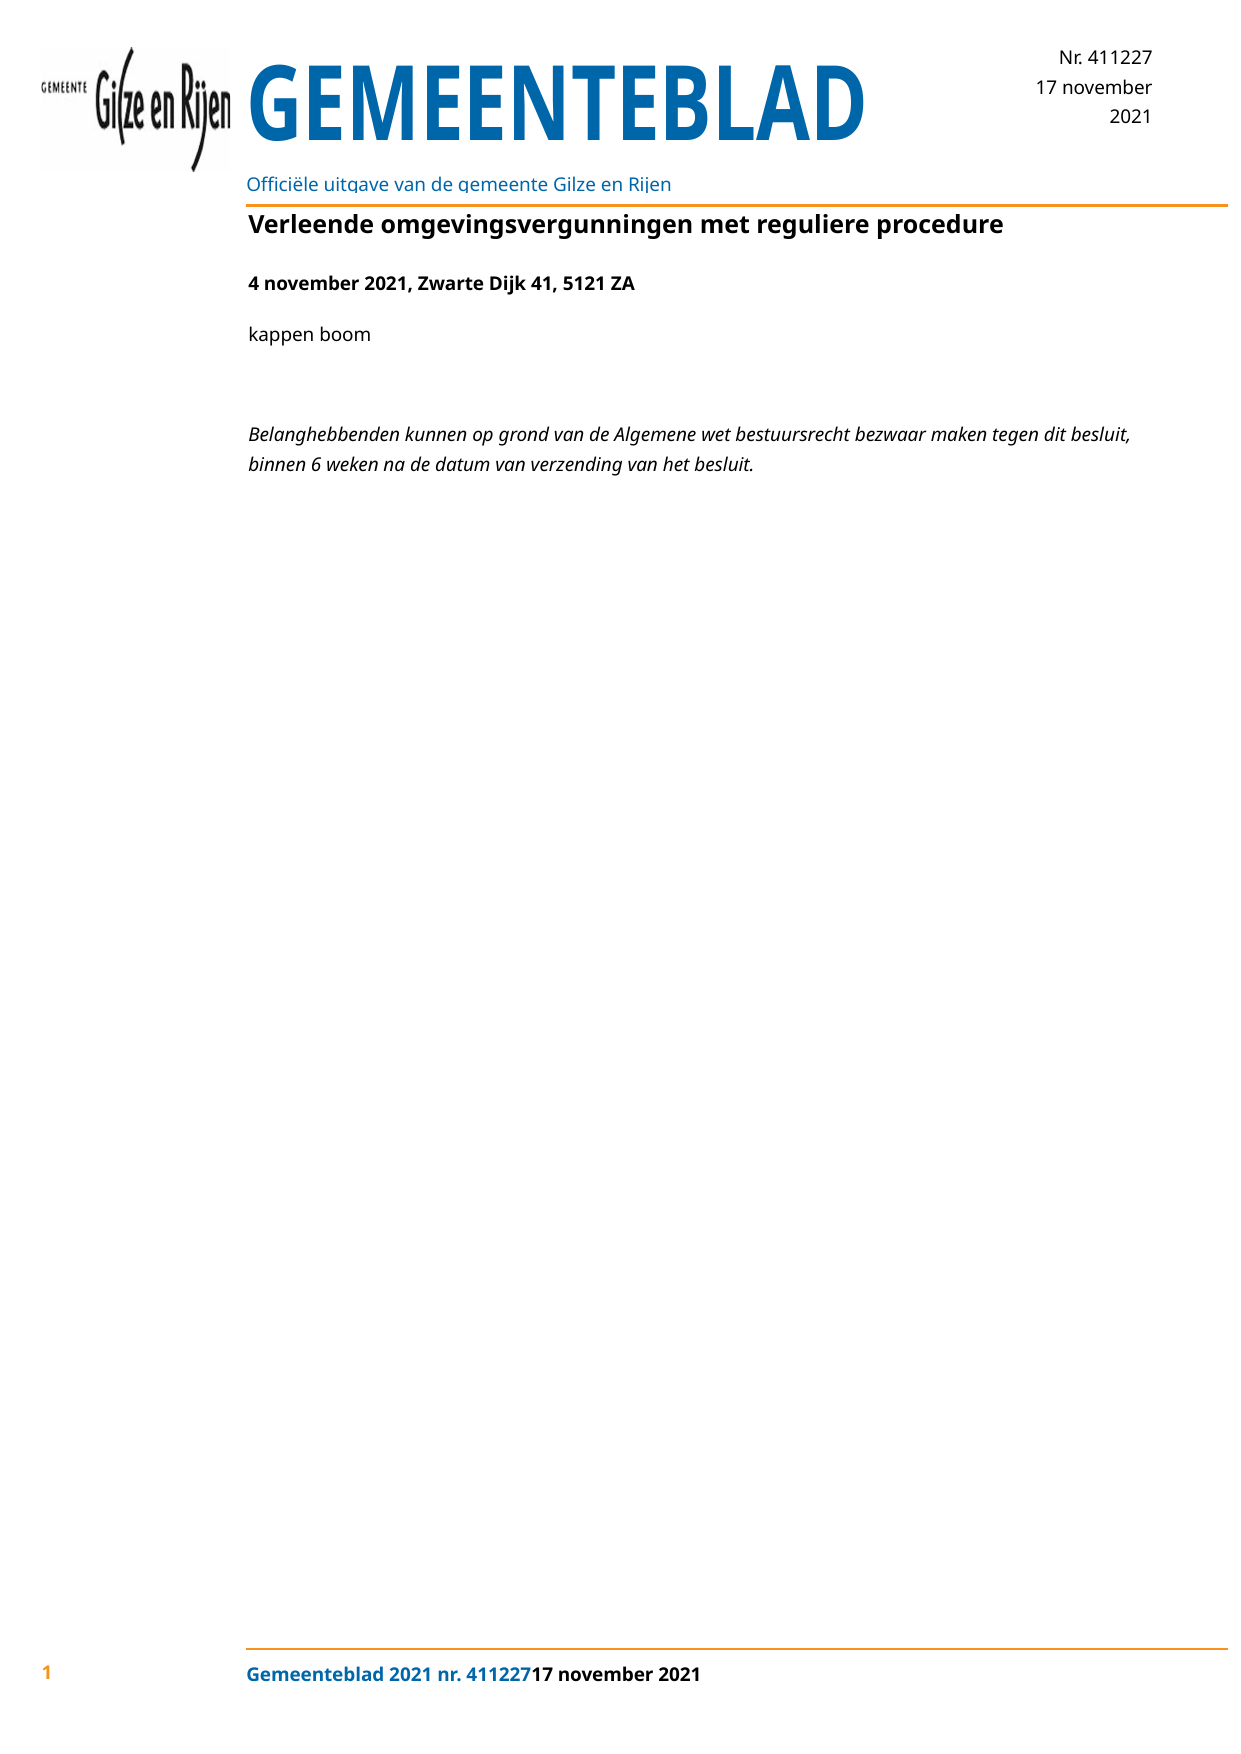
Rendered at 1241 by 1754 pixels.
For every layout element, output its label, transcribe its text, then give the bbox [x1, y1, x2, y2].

text Belanghebbenden kunnen op grond van de Algemene wet bestuursrecht bezwaar maken tegen dit besluit, binnen 6 weken na de datum van verzending van het besluit. [248, 422, 1152, 477]
text Verleende omgevingsvergunningen met reguliere procedure [248, 207, 1152, 241]
picture [41, 47, 231, 172]
text 4 november 2021, Zwarte Dijk 41, 5121 ZA [248, 270, 1152, 296]
text kappen boom [248, 321, 1152, 346]
